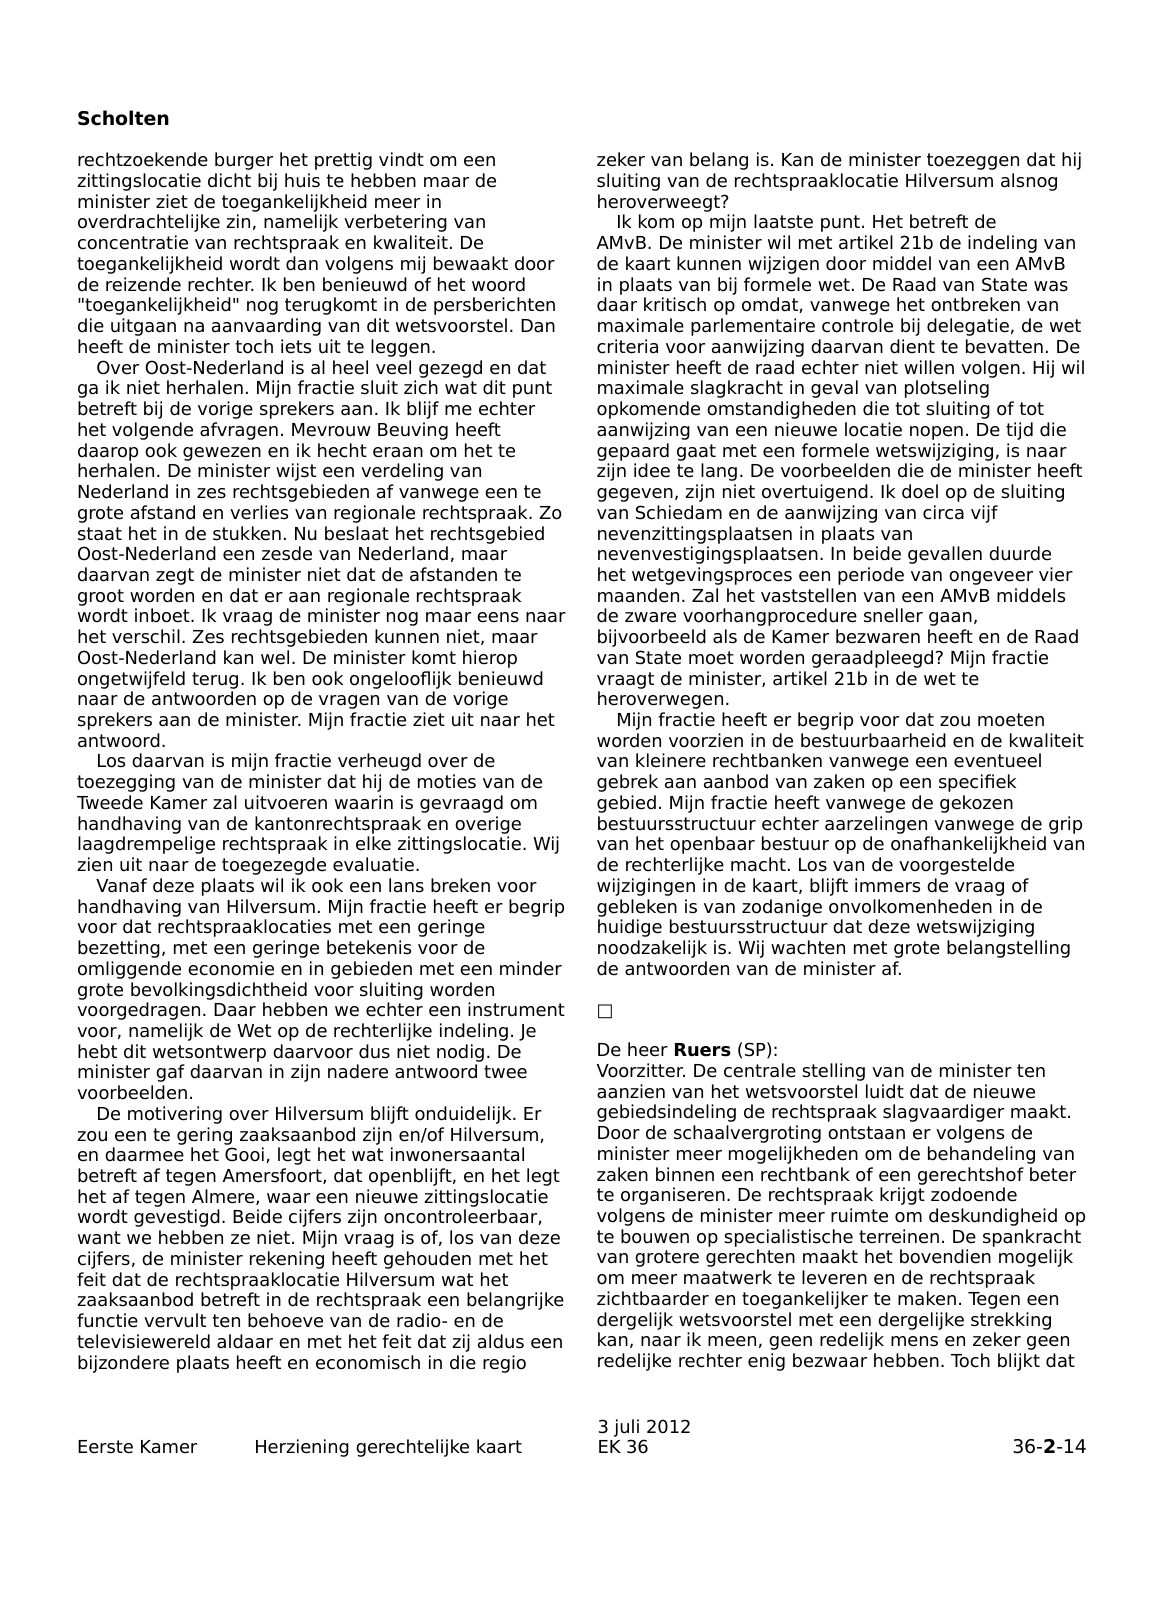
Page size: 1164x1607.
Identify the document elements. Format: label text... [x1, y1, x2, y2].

text Voorzitter. De centrale stelling van de minister ten aanzien van het wetsvoorstel luidt dat de nieuwe gebiedsindeling de rechtspraak slagvaardiger maakt. Door de schaalvergroting ontstaan er volgens de minister meer mogelijkheden om de behandeling van zaken binnen een rechtbank of een gerechtshof beter te organiseren. De rechtspraak krijgt zodoende volgens de minister meer ruimte om deskundigheid op te bouwen op specialistische terreinen. De spankracht van grotere gerechten maakt het bovendien mogelijk om meer maatwerk te leveren en de rechtspraak zichtbaarder en toegankelijker te maken. Tegen een dergelijk wetsvoorstel met een dergelijke strekking kan, naar ik meen, geen redelijk mens en zeker geen redelijke rechter enig bezwaar hebben. Toch blijkt dat [596, 1061, 1087, 1372]
text Ik kom op mijn laatste punt. Het betreft de AMvB. De minister wil met artikel 21b de indeling van de kaart kunnen wijzigen door middel van een AMvB in plaats van bij formele wet. De Raad van State was daar kritisch op omdat, vanwege het ontbreken van maximale parlementaire controle bij delegatie, de wet criteria voor aanwijzing daarvan dient te bevatten. De minister heeft de raad echter niet willen volgen. Hij wil maximale slagkracht in geval van plotseling opkomende omstandigheden die tot sluiting of tot aanwijzing van een nieuwe locatie nopen. De tijd die gepaard gaat met een formele wetswijziging, is naar zijn idee te lang. De voorbeelden die de minister heeft gegeven, zijn niet overtuigend. Ik doel op de sluiting van Schiedam en de aanwijzing van circa vijf nevenzittingsplaatsen in plaats van nevenvestigingsplaatsen. In beide gevallen duurde het wetgevingsproces een periode van ongeveer vier maanden. Zal het vaststellen van een AMvB middels de zware voorhangprocedure sneller gaan, bijvoorbeeld als de Kamer bezwaren heeft en de Raad van State moet worden geraadpleegd? Mijn fractie vraagt de minister, artikel 21b in de wet te heroverwegen. [596, 212, 1087, 710]
text Los daarvan is mijn fractie verheugd over de toezegging van de minister dat hij de moties van de Tweede Kamer zal uitvoeren waarin is gevraagd om handhaving van de kantonrechtspraak en overige laagdrempelige rechtspraak in elke zittingslocatie. Wij zien uit naar de toegezegde evaluatie. [77, 751, 567, 876]
text zeker van belang is. Kan de minister toezeggen dat hij sluiting van de rechtspraaklocatie Hilversum alsnog heroverweegt? [596, 150, 1087, 212]
text Mijn fractie heeft er begrip voor dat zou moeten worden voorzien in de bestuurbaarheid en de kwaliteit van kleinere rechtbanken vanwege een eventueel gebrek aan aanbod van zaken op een specifiek gebied. Mijn fractie heeft vanwege de gekozen bestuursstructuur echter aarzelingen vanwege de grip van het openbaar bestuur op de onafhankelijkheid van de rechterlijke macht. Los van de voorgestelde wijzigingen in de kaart, blijft immers de vraag of gebleken is van zodanige onvolkomenheden in de huidige bestuursstructuur dat deze wetswijziging noodzakelijk is. Wij wachten met grote belangstelling de antwoorden van de minister af. [596, 710, 1087, 979]
text De motivering over Hilversum blijft onduidelijk. Er zou een te gering zaaksaanbod zijn en/of Hilversum, en daarmee het Gooi, legt het wat inwonersaantal betreft af tegen Amersfoort, dat openblijft, en het legt het af tegen Almere, waar een nieuwe zittingslocatie wordt gevestigd. Beide cijfers zijn oncontroleerbaar, want we hebben ze niet. Mijn vraag is of, los van deze cijfers, de minister rekening heeft gehouden met het feit dat de rechtspraaklocatie Hilversum wat het zaaksaanbod betreft in de rechtspraak een belangrijke functie vervult ten behoeve van de radio- en de televisiewereld aldaar en met het feit dat zij aldus een bijzondere plaats heeft en economisch in die regio [77, 1104, 567, 1373]
text Vanaf deze plaats wil ik ook een lans breken voor handhaving van Hilversum. Mijn fractie heeft er begrip voor dat rechtspraaklocaties met een geringe bezetting, met een geringe betekenis voor de omliggende economie en in gebieden met een minder grote bevolkingsdichtheid voor sluiting worden voorgedragen. Daar hebben we echter een instrument voor, namelijk de Wet op de rechterlijke indeling. Je hebt dit wetsontwerp daarvoor dus niet nodig. De minister gaf daarvan in zijn nadere antwoord twee voorbeelden. [77, 876, 567, 1104]
text De heer Ruers (SP): [596, 1040, 1087, 1061]
text Over Oost-Nederland is al heel veel gezegd en dat ga ik niet herhalen. Mijn fractie sluit zich wat dit punt betreft bij de vorige sprekers aan. Ik blijf me echter het volgende afvragen. Mevrouw Beuving heeft daarop ook gewezen en ik hecht eraan om het te herhalen. De minister wijst een verdeling van Nederland in zes rechtsgebieden af vanwege een te grote afstand en verlies van regionale rechtspraak. Zo staat het in de stukken. Nu beslaat het rechtsgebied Oost-Nederland een zesde van Nederland, maar daarvan zegt de minister niet dat de afstanden te groot worden en dat er aan regionale rechtspraak wordt inboet. Ik vraag de minister nog maar eens naar het verschil. Zes rechtsgebieden kunnen niet, maar Oost-Nederland kan wel. De minister komt hierop ongetwijfeld terug. Ik ben ook ongelooflijk benieuwd naar de antwoorden op de vragen van de vorige sprekers aan de minister. Mijn fractie ziet uit naar het antwoord. [77, 357, 567, 751]
text rechtzoekende burger het prettig vindt om een zittingslocatie dicht bij huis te hebben maar de minister ziet de toegankelijkheid meer in overdrachtelijke zin, namelijk verbetering van concentratie van rechtspraak en kwaliteit. De toegankelijkheid wordt dan volgens mij bewaakt door de reizende rechter. Ik ben benieuwd of het woord "toegankelijkheid" nog terugkomt in de persberichten die uitgaan na aanvaarding van dit wetsvoorstel. Dan heeft de minister toch iets uit te leggen. [77, 150, 567, 357]
text □ [596, 999, 1087, 1020]
